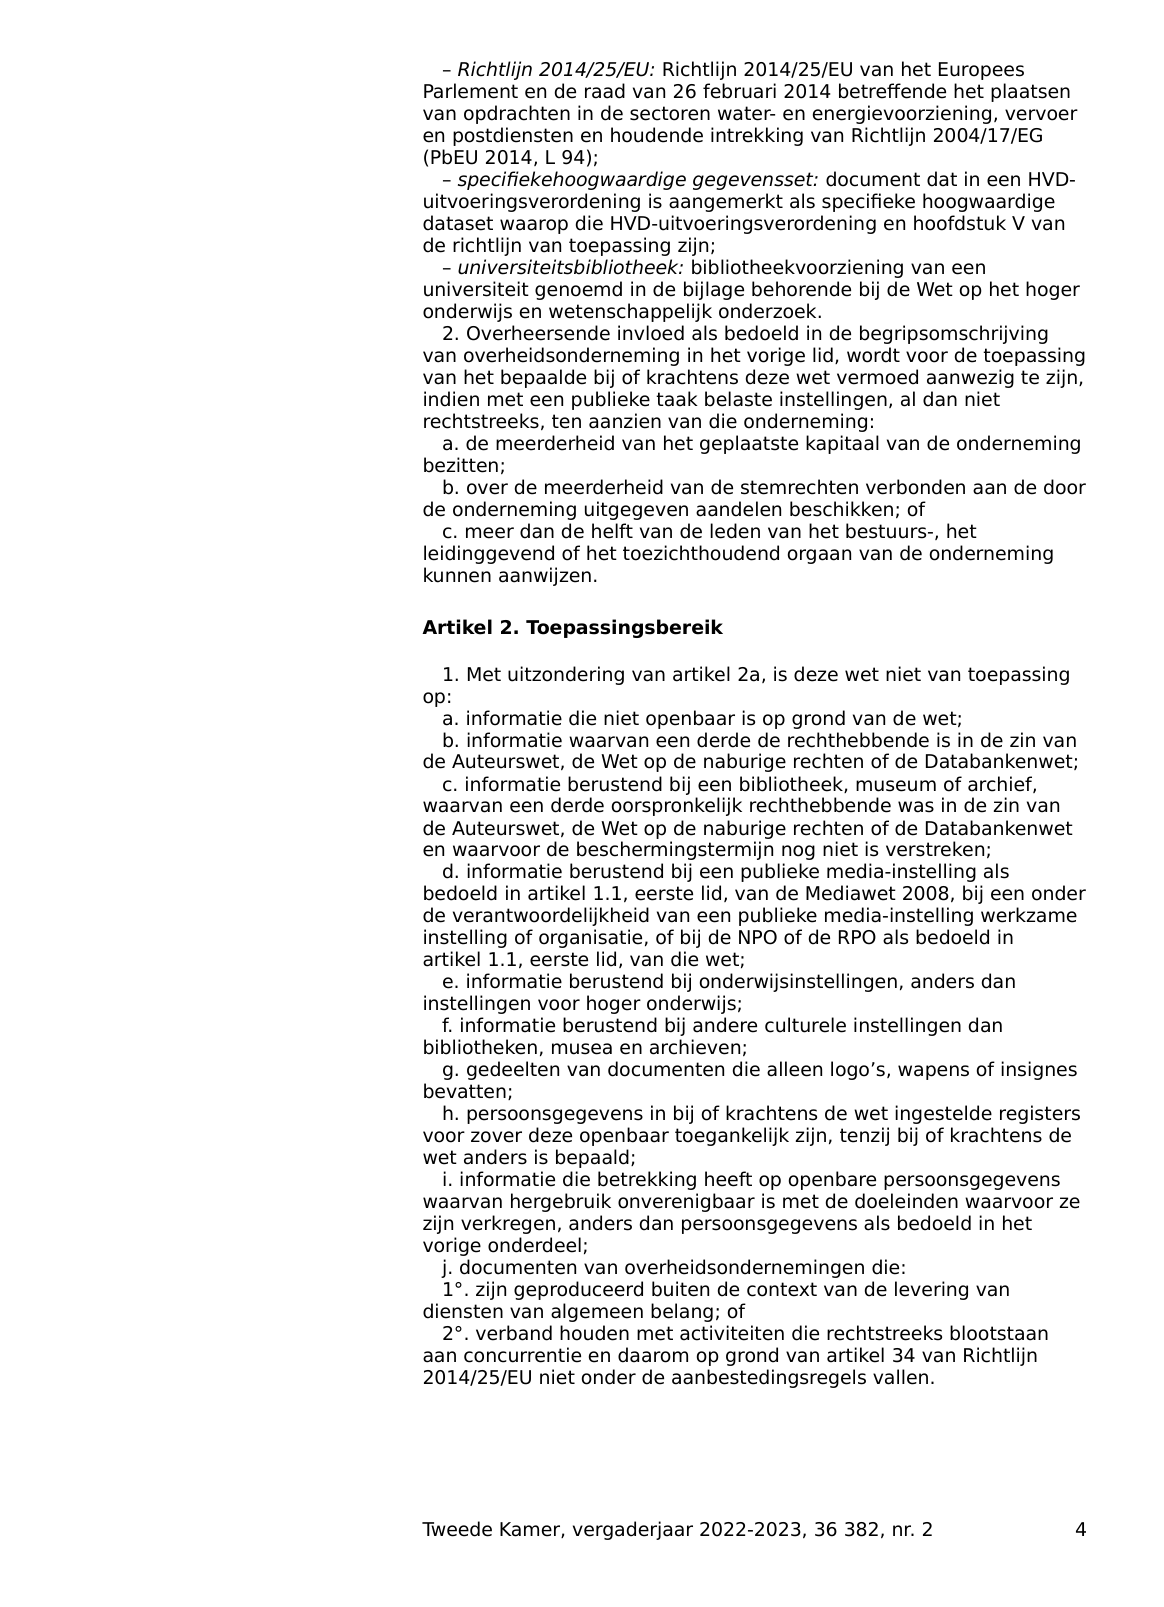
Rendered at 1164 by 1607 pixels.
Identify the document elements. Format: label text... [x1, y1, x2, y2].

text 1. Met uitzondering van artikel 2a, is deze wet niet van toepassing op: [422, 663, 1087, 707]
subtitle Artikel 2. Toepassingsbereik [422, 617, 1087, 638]
text 2. Overheersende invloed als bedoeld in de begripsomschrijving van overheidsonderneming in het vorige lid, wordt voor de toepassing van het bepaalde bij of krachtens deze wet vermoed aanwezig te zijn, indien met een publieke taak belaste instellingen, al dan niet rechtstreeks, ten aanzien van die onderneming: [422, 323, 1087, 433]
text b. informatie waarvan een derde de rechthebbende is in de zin van de Auteurswet, de Wet op de naburige rechten of de Databankenwet; [422, 729, 1087, 773]
text f. informatie berustend bij andere culturele instellingen dan bibliotheken, musea en archieven; [422, 1015, 1087, 1059]
text – universiteitsbibliotheek: bibliotheekvoorziening van een universiteit genoemd in de bijlage behorende bij de Wet op het hoger onderwijs en wetenschappelijk onderzoek. [422, 257, 1087, 323]
text d. informatie berustend bij een publieke media-instelling als bedoeld in artikel 1.1, eerste lid, van de Mediawet 2008, bij een onder de verantwoordelijkheid van een publieke media-instelling werkzame instelling of organisatie, of bij de NPO of de RPO als bedoeld in artikel 1.1, eerste lid, van die wet; [422, 861, 1087, 971]
text i. informatie die betrekking heeft op openbare persoonsgegevens waarvan hergebruik onverenigbaar is met de doeleinden waarvoor ze zijn verkregen, anders dan persoonsgegevens als bedoeld in het vorige onderdeel; [422, 1169, 1087, 1257]
text c. informatie berustend bij een bibliotheek, museum of archief, waarvan een derde oorspronkelijk rechthebbende was in de zin van de Auteurswet, de Wet op de naburige rechten of de Databankenwet en waarvoor de beschermingstermijn nog niet is verstreken; [422, 773, 1087, 861]
text c. meer dan de helft van de leden van het bestuurs-, het leidinggevend of het toezichthoudend orgaan van de onderneming kunnen aanwijzen. [422, 521, 1087, 587]
text h. persoonsgegevens in bij of krachtens de wet ingestelde registers voor zover deze openbaar toegankelijk zijn, tenzij bij of krachtens de wet anders is bepaald; [422, 1103, 1087, 1169]
text 2°. verband houden met activiteiten die rechtstreeks blootstaan aan concurrentie en daarom op grond van artikel 34 van Richtlijn 2014/25/EU niet onder de aanbestedingsregels vallen. [422, 1323, 1087, 1389]
text 1°. zijn geproduceerd buiten de context van de levering van diensten van algemeen belang; of [422, 1279, 1087, 1323]
text j. documenten van overheidsondernemingen die: [422, 1257, 1087, 1279]
text a. de meerderheid van het geplaatste kapitaal van de onderneming bezitten; [422, 433, 1087, 477]
text – Richtlijn 2014/25/EU: Richtlijn 2014/25/EU van het Europees Parlement en de raad van 26 februari 2014 betreffende het plaatsen van opdrachten in de sectoren water- en energievoorziening, vervoer en postdiensten en houdende intrekking van Richtlijn 2004/17/EG (PbEU 2014, L 94); [422, 59, 1087, 169]
text – specifiekehoogwaardige gegevensset: document dat in een HVD-uitvoeringsverordening is aangemerkt als specifieke hoogwaardige dataset waarop die HVD-uitvoeringsverordening en hoofdstuk V van de richtlijn van toepassing zijn; [422, 169, 1087, 257]
text e. informatie berustend bij onderwijsinstellingen, anders dan instellingen voor hoger onderwijs; [422, 971, 1087, 1015]
text b. over de meerderheid van de stemrechten verbonden aan de door de onderneming uitgegeven aandelen beschikken; of [422, 477, 1087, 521]
text g. gedeelten van documenten die alleen logo’s, wapens of insignes bevatten; [422, 1059, 1087, 1103]
text a. informatie die niet openbaar is op grond van de wet; [422, 707, 1087, 729]
